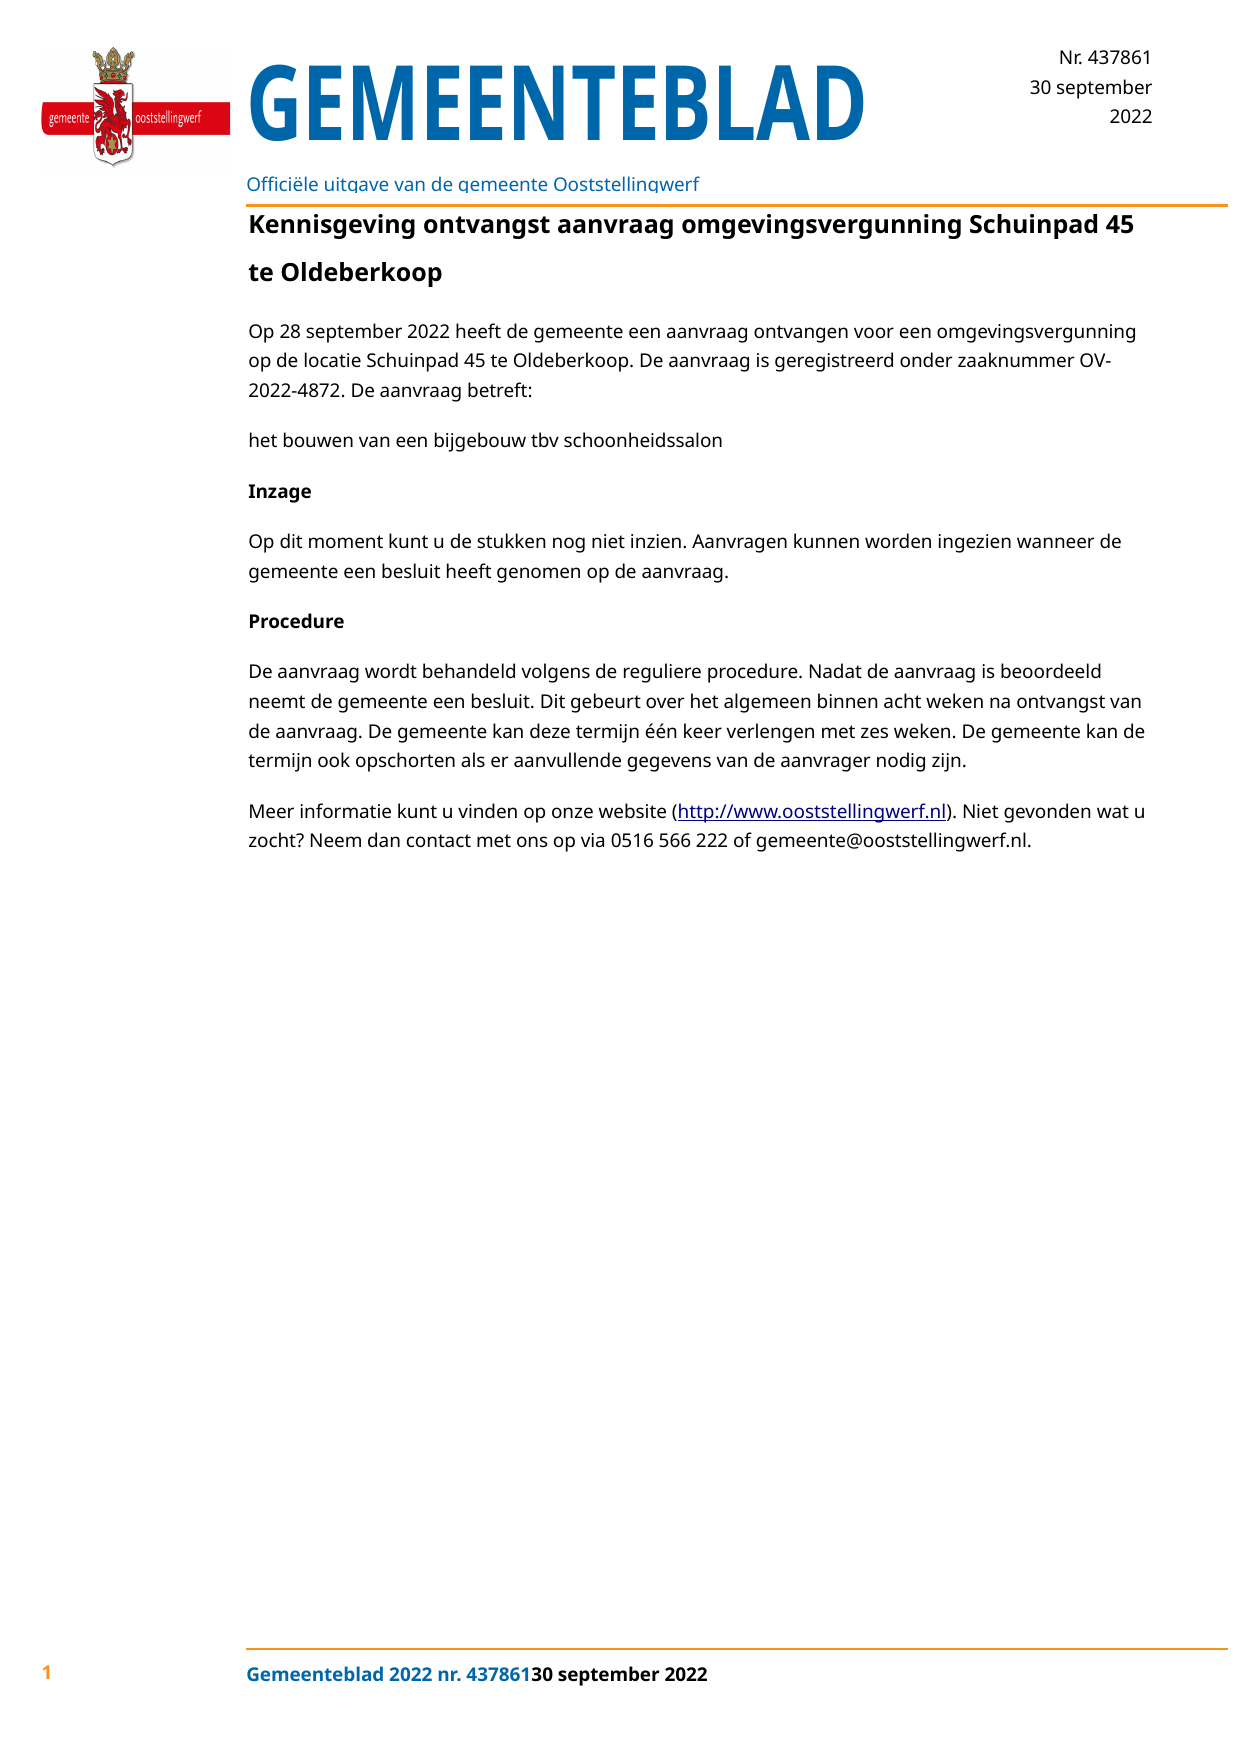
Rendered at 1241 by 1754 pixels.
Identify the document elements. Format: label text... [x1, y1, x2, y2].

text Inzage [248, 478, 1152, 504]
picture [41, 47, 231, 172]
text Procedure [248, 608, 1152, 634]
text De aanvraag wordt behandeld volgens de reguliere procedure. Nadat de aanvraag is beoordeeld neemt de gemeente een besluit. Dit gebeurt over het algemeen binnen acht weken na ontvangst van de aanvraag. De gemeente kan deze termijn één keer verlengen met zes weken. De gemeente kan de termijn ook opschorten als er aanvullende gegevens van de aanvrager nodig zijn. [248, 659, 1152, 773]
text Op 28 september 2022 heeft de gemeente een aanvraag ontvangen voor een omgevingsvergunning op de locatie Schuinpad 45 te Oldeberkoop. De aanvraag is geregistreerd onder zaaknummer OV-2022-4872. De aanvraag betreft: [248, 318, 1152, 403]
text Kennisgeving ontvangst aanvraag omgevingsvergunning Schuinpad 45 te Oldeberkoop [248, 207, 1152, 288]
text Meer informatie kunt u vinden op onze website (http://www.ooststellingwerf.nl). Niet gevonden wat u zocht? Neem dan contact met ons op via 0516 566 222 of gemeente@ooststellingwerf.nl. [248, 798, 1152, 853]
text Op dit moment kunt u de stukken nog niet inzien. Aanvragen kunnen worden ingezien wanneer de gemeente een besluit heeft genomen op de aanvraag. [248, 528, 1152, 584]
text het bouwen van een bijgebouw tbv schoonheidssalon [248, 427, 1152, 453]
